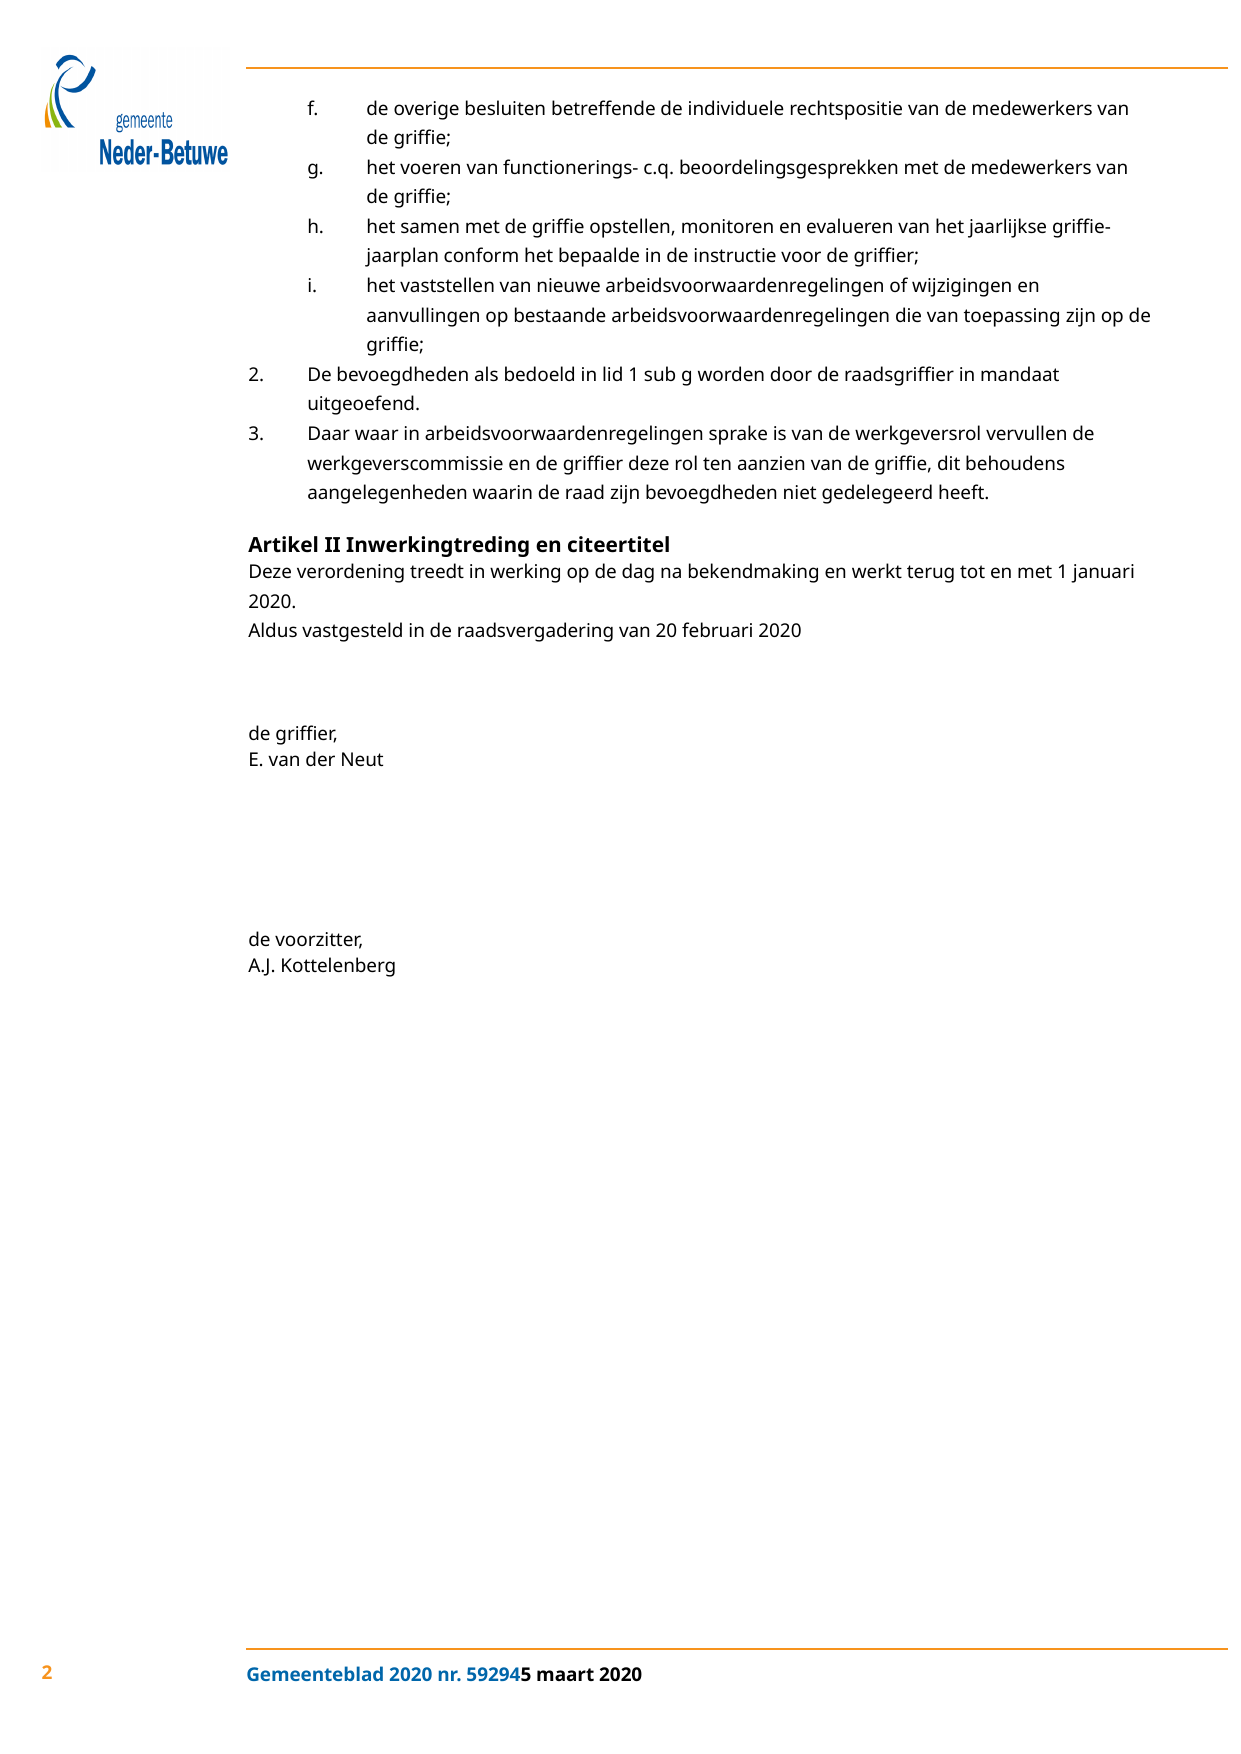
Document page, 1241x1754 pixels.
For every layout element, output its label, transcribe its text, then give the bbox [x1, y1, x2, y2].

list de overige besluiten betreffende de individuele rechtspositie van de medewerkers van de griffie; [307, 95, 1152, 150]
list Daar waar in arbeidsvoorwaardenregelingen sprake is van de werkgeversrol vervullen de werkgeverscommissie en de griffier deze rol ten aanzien van de griffie, dit behoudens aangelegenheden waarin de raad zijn bevoegdheden niet gedelegeerd heeft. [248, 420, 1152, 505]
text Aldus vastgesteld in de raadsvergadering van 20 februari 2020 [248, 617, 1152, 643]
list het samen met de griffie opstellen, monitoren en evalueren van het jaarlijkse griffie-jaarplan conform het bepaalde in de instructie voor de griffier; [307, 213, 1152, 268]
list het voeren van functionerings- c.q. beoordelingsgesprekken met de medewerkers van de griffie; [307, 154, 1152, 209]
list het vaststellen van nieuwe arbeidsvoorwaardenregelingen of wijzigingen en aanvullingen op bestaande arbeidsvoorwaardenregelingen die van toepassing zijn op de griffie; [307, 272, 1152, 357]
text Artikel II Inwerkingtreding en citeertitel [248, 530, 1152, 558]
text E. van der Neut [248, 746, 1152, 772]
text de voorzitter, [248, 926, 1152, 952]
text Deze verordening treedt in werking op de dag na bekendmaking en werkt terug tot en met 1 januari 2020. [248, 558, 1152, 613]
text A.J. Kottelenberg [248, 952, 1152, 978]
list De bevoegdheden als bedoeld in lid 1 sub g worden door de raadsgriffier in mandaat uitgeoefend. [248, 361, 1152, 416]
text de griffier, [248, 720, 1152, 746]
picture [41, 47, 231, 172]
